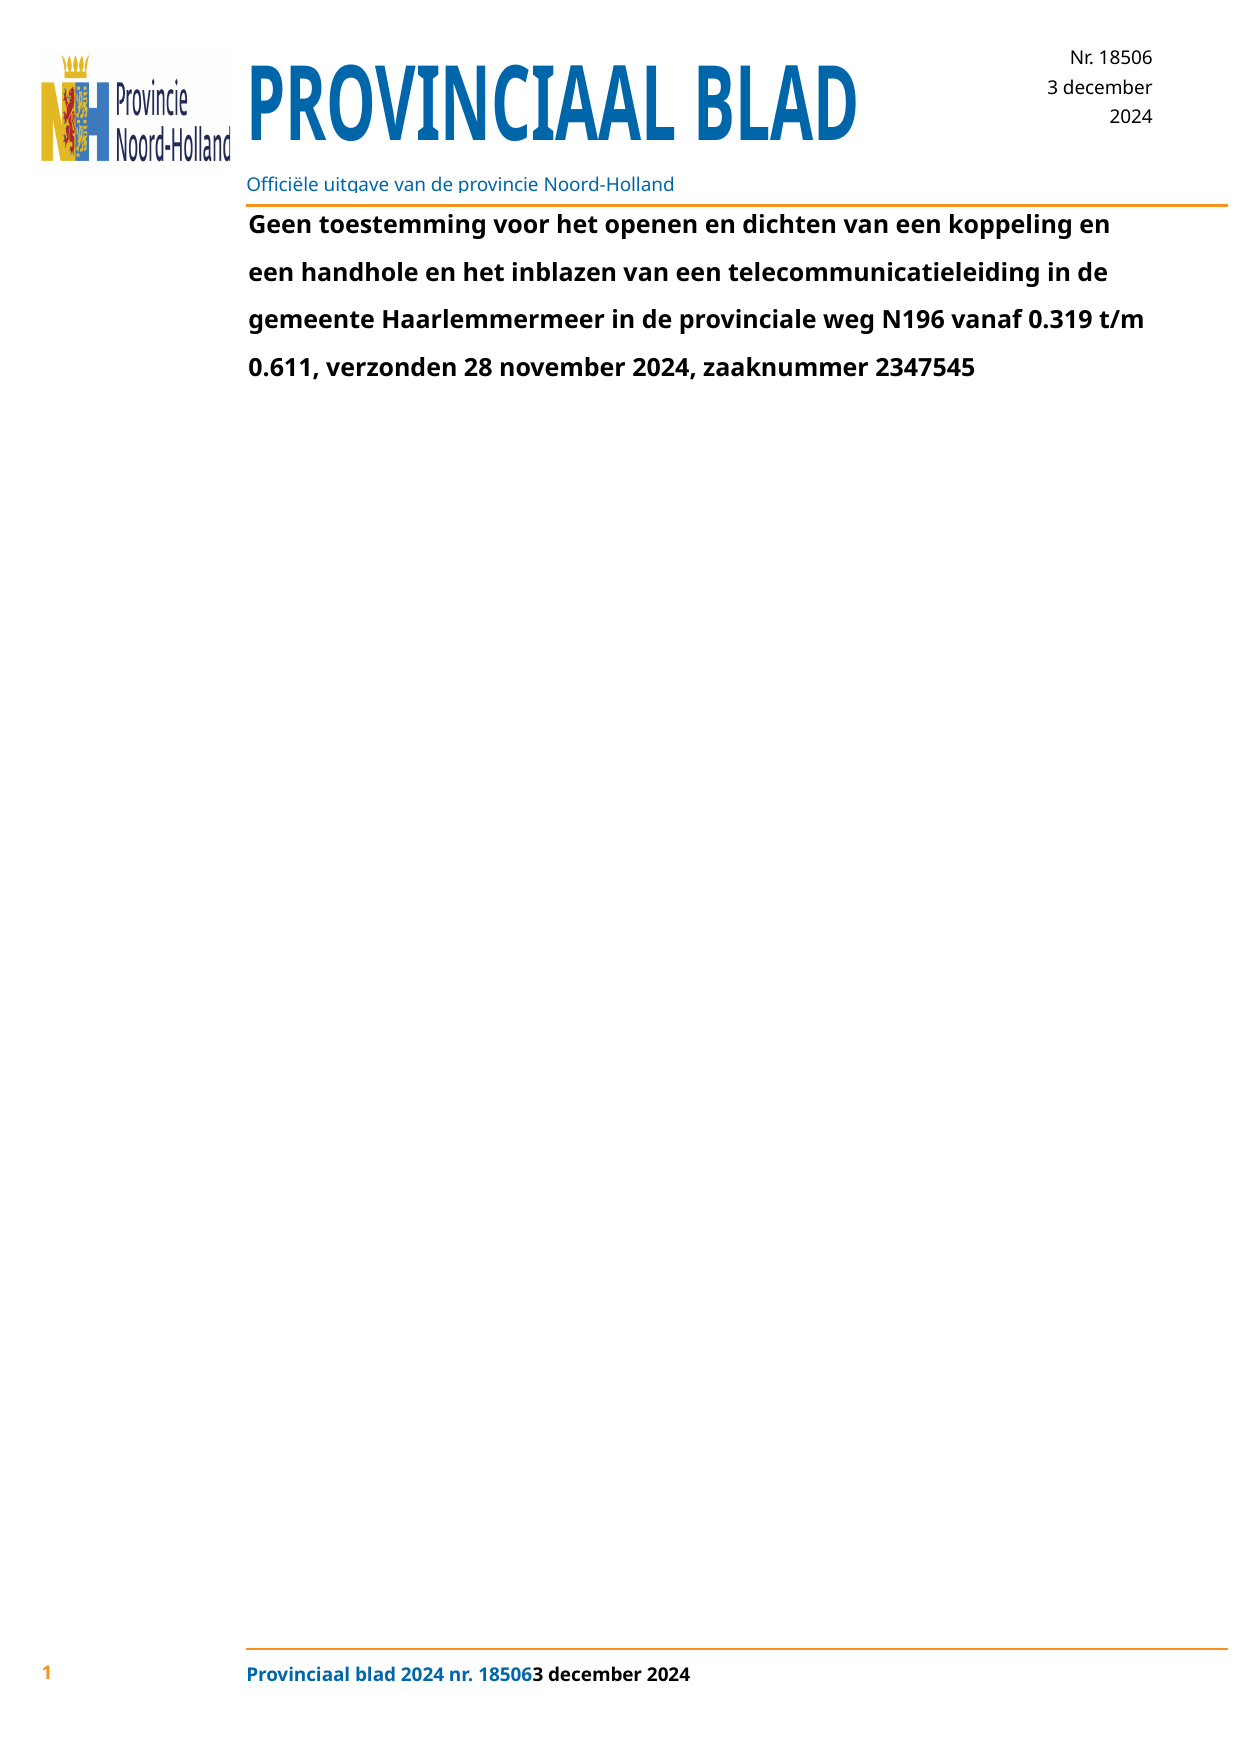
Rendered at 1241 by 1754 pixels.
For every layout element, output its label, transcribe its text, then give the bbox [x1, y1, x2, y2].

picture [41, 47, 231, 172]
text Geen toestemming voor het openen en dichten van een koppeling en een handhole en het inblazen van een telecommunicatieleiding in de gemeente Haarlemmermeer in de provinciale weg N196 vanaf 0.319 t/m 0.611, verzonden 28 november 2024, zaaknummer 2347545 [248, 207, 1152, 384]
